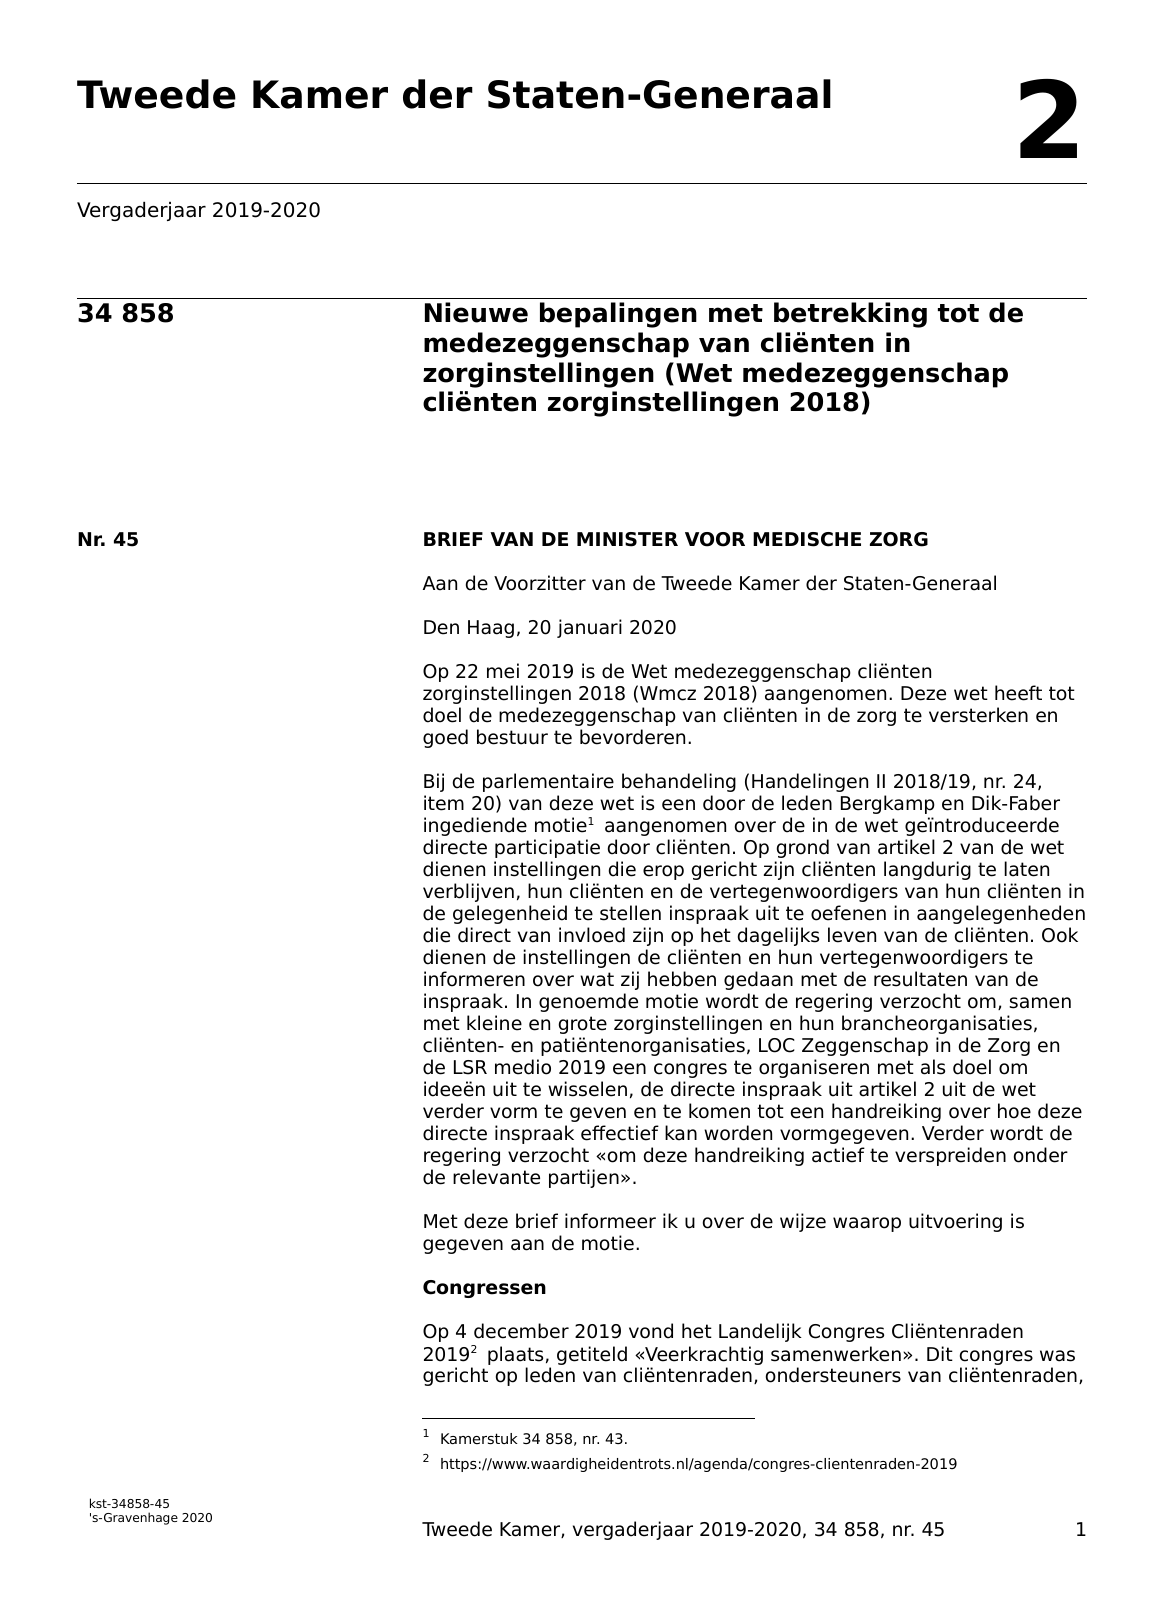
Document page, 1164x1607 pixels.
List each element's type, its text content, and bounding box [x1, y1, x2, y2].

table_cell Vergaderjaar 2019-2020 [77, 184, 1087, 298]
text Kamerstuk 34 858, nr. 43. [422, 1427, 1087, 1449]
text Den Haag, 20 januari 2020 [422, 617, 1087, 639]
text https://www.waardigheidentrots.nl/agenda/congres-clientenraden-2019 [422, 1452, 1087, 1474]
text 's-Gravenhage 2020 [88, 1511, 323, 1525]
subtitle Nr. 45 BRIEF VAN DE MINISTER VOOR MEDISCHE ZORG [77, 529, 1087, 551]
subtitle 34 858 Nieuwe bepalingen met betrekking tot de medezeggenschap van cliënten in zorginstellingen (Wet medezeggenschap cliënten zorginstellingen 2018) [77, 299, 1087, 418]
text Op 4 december 2019 vond het Landelijk Congres Cliëntenraden 2019 plaats, getiteld «Veerkrachtig samenwerken». Dit congres was gericht op leden van cliëntenraden, ondersteuners van cliëntenraden, [422, 1321, 1087, 1387]
text Bij de parlementaire behandeling (Handelingen II 2018/19, nr. 24, item 20) van deze wet is een door de leden Bergkamp en Dik-Faber ingediende motie aangenomen over de in de wet geïntroduceerde directe participatie door cliënten. Op grond van artikel 2 van de wet dienen instellingen die erop gericht zijn cliënten langdurig te laten verblijven, hun cliënten en de vertegenwoordigers van hun cliënten in de gelegenheid te stellen inspraak uit te oefenen in aangelegenheden die direct van invloed zijn op het dagelijks leven van de cliënten. Ook dienen de instellingen de cliënten en hun vertegenwoordigers te informeren over wat zij hebben gedaan met de resultaten van de inspraak. In genoemde motie wordt de regering verzocht om, samen met kleine en grote zorginstellingen en hun brancheorganisaties, cliënten- en patiëntenorganisaties, LOC Zeggenschap in de Zorg en de LSR medio 2019 een congres te organiseren met als doel om ideeën uit te wisselen, de directe inspraak uit artikel 2 uit de wet verder vorm te geven en te komen tot een handreiking over hoe deze directe inspraak effectief kan worden vormgegeven. Verder wordt de regering verzocht «om deze handreiking actief te verspreiden onder de relevante partijen». [422, 771, 1087, 1189]
text Met deze brief informeer ik u over de wijze waarop uitvoering is gegeven aan de motie. [422, 1211, 1087, 1255]
table_header 2 [886, 59, 1087, 183]
table_header Tweede Kamer der Staten-Generaal [77, 59, 886, 183]
text Op 22 mei 2019 is de Wet medezeggenschap cliënten zorginstellingen 2018 (Wmcz 2018) aangenomen. Deze wet heeft tot doel de medezeggenschap van cliënten in de zorg te versterken en goed bestuur te bevorderen. [422, 661, 1087, 749]
text kst-34858-45 [88, 1497, 323, 1511]
subtitle Congressen [422, 1277, 1087, 1299]
text Aan de Voorzitter van de Tweede Kamer der Staten-Generaal [422, 573, 1087, 595]
